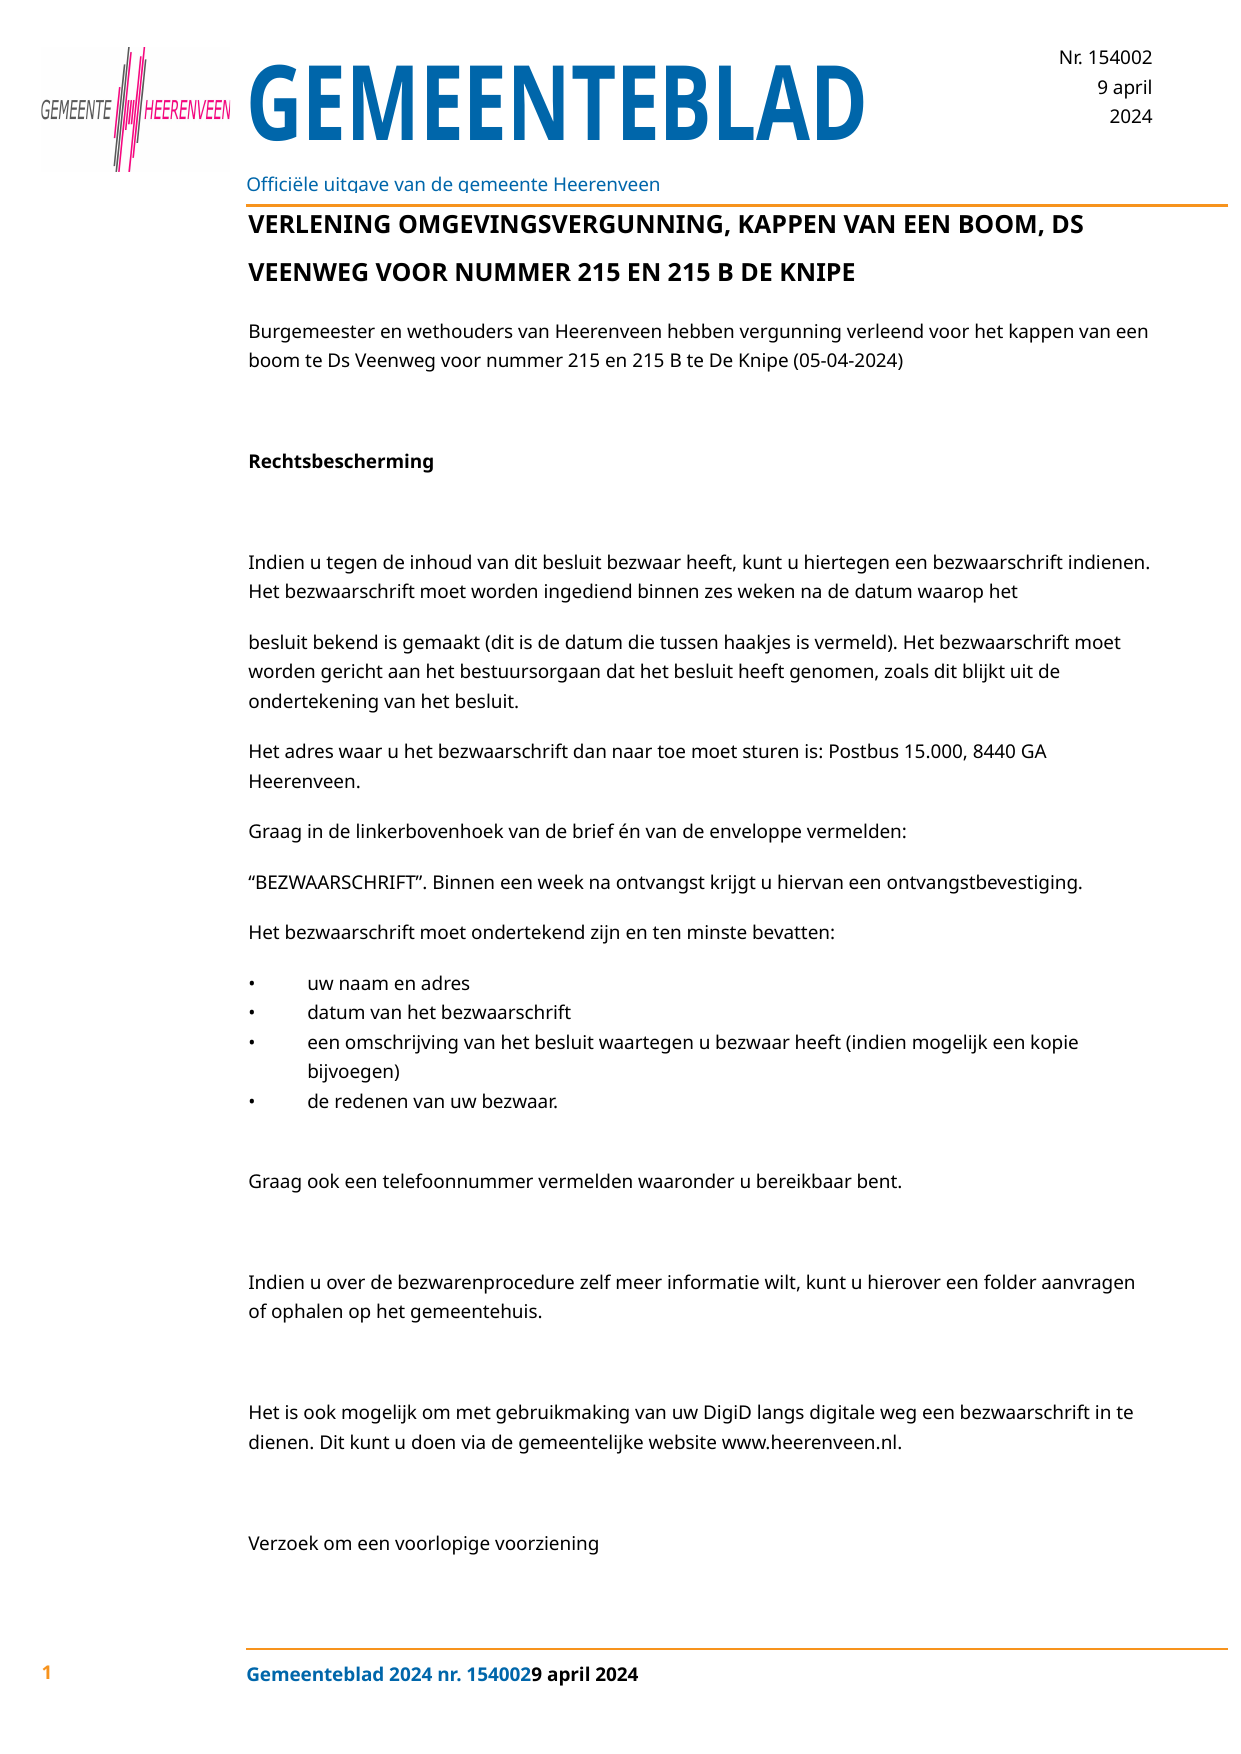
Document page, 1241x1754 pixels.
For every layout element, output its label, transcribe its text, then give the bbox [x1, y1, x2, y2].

text Graag in de linkerbovenhoek van de brief én van de enveloppe vermelden: [248, 819, 1152, 844]
text Graag ook een telefoonnummer vermelden waaronder u bereikbaar bent. [248, 1168, 1152, 1194]
text Het bezwaarschrift moet ondertekend zijn en ten minste bevatten: [248, 919, 1152, 945]
text VERLENING OMGEVINGSVERGUNNING, KAPPEN VAN EEN BOOM, DS VEENWEG VOOR NUMMER 215 EN 215 B DE KNIPE [248, 207, 1152, 288]
list datum van het bezwaarschrift [248, 999, 1152, 1025]
list uw naam en adres [248, 970, 1152, 996]
text Het is ook mogelijk om met gebruikmaking van uw DigiD langs digitale weg een bezwaarschrift in te dienen. Dit kunt u doen via de gemeentelijke website www.heerenveen.nl. [248, 1399, 1152, 1455]
text besluit bekend is gemaakt (dit is de datum die tussen haakjes is vermeld). Het bezwaarschrift moet worden gericht aan het bestuursorgaan dat het besluit heeft genomen, zoals dit blijkt uit de ondertekening van het besluit. [248, 629, 1152, 714]
text Verzoek om een voorlopige voorziening [248, 1530, 1152, 1556]
text Rechtsbescherming [248, 448, 1152, 474]
text Indien u over de bezwarenprocedure zelf meer informatie wilt, kunt u hierover een folder aanvragen of ophalen op het gemeentehuis. [248, 1269, 1152, 1324]
list de redenen van uw bezwaar. [248, 1088, 1152, 1114]
text Het adres waar u het bezwaarschrift dan naar toe moet sturen is: Postbus 15.000, 8440 GA Heerenveen. [248, 739, 1152, 794]
text Burgemeester en wethouders van Heerenveen hebben vergunning verleend voor het kappen van een boom te Ds Veenweg voor nummer 215 en 215 B te De Knipe (05-04-2024) [248, 318, 1152, 373]
text “BEZWAARSCHRIFT”. Binnen een week na ontvangst krijgt u hiervan een ontvangstbevestiging. [248, 869, 1152, 895]
picture [41, 47, 231, 172]
text Indien u tegen de inhoud van dit besluit bezwaar heeft, kunt u hiertegen een bezwaarschrift indienen. Het bezwaarschrift moet worden ingediend binnen zes weken na de datum waarop het [248, 549, 1152, 604]
list een omschrijving van het besluit waartegen u bezwaar heeft (indien mogelijk een kopie bijvoegen) [248, 1029, 1152, 1084]
